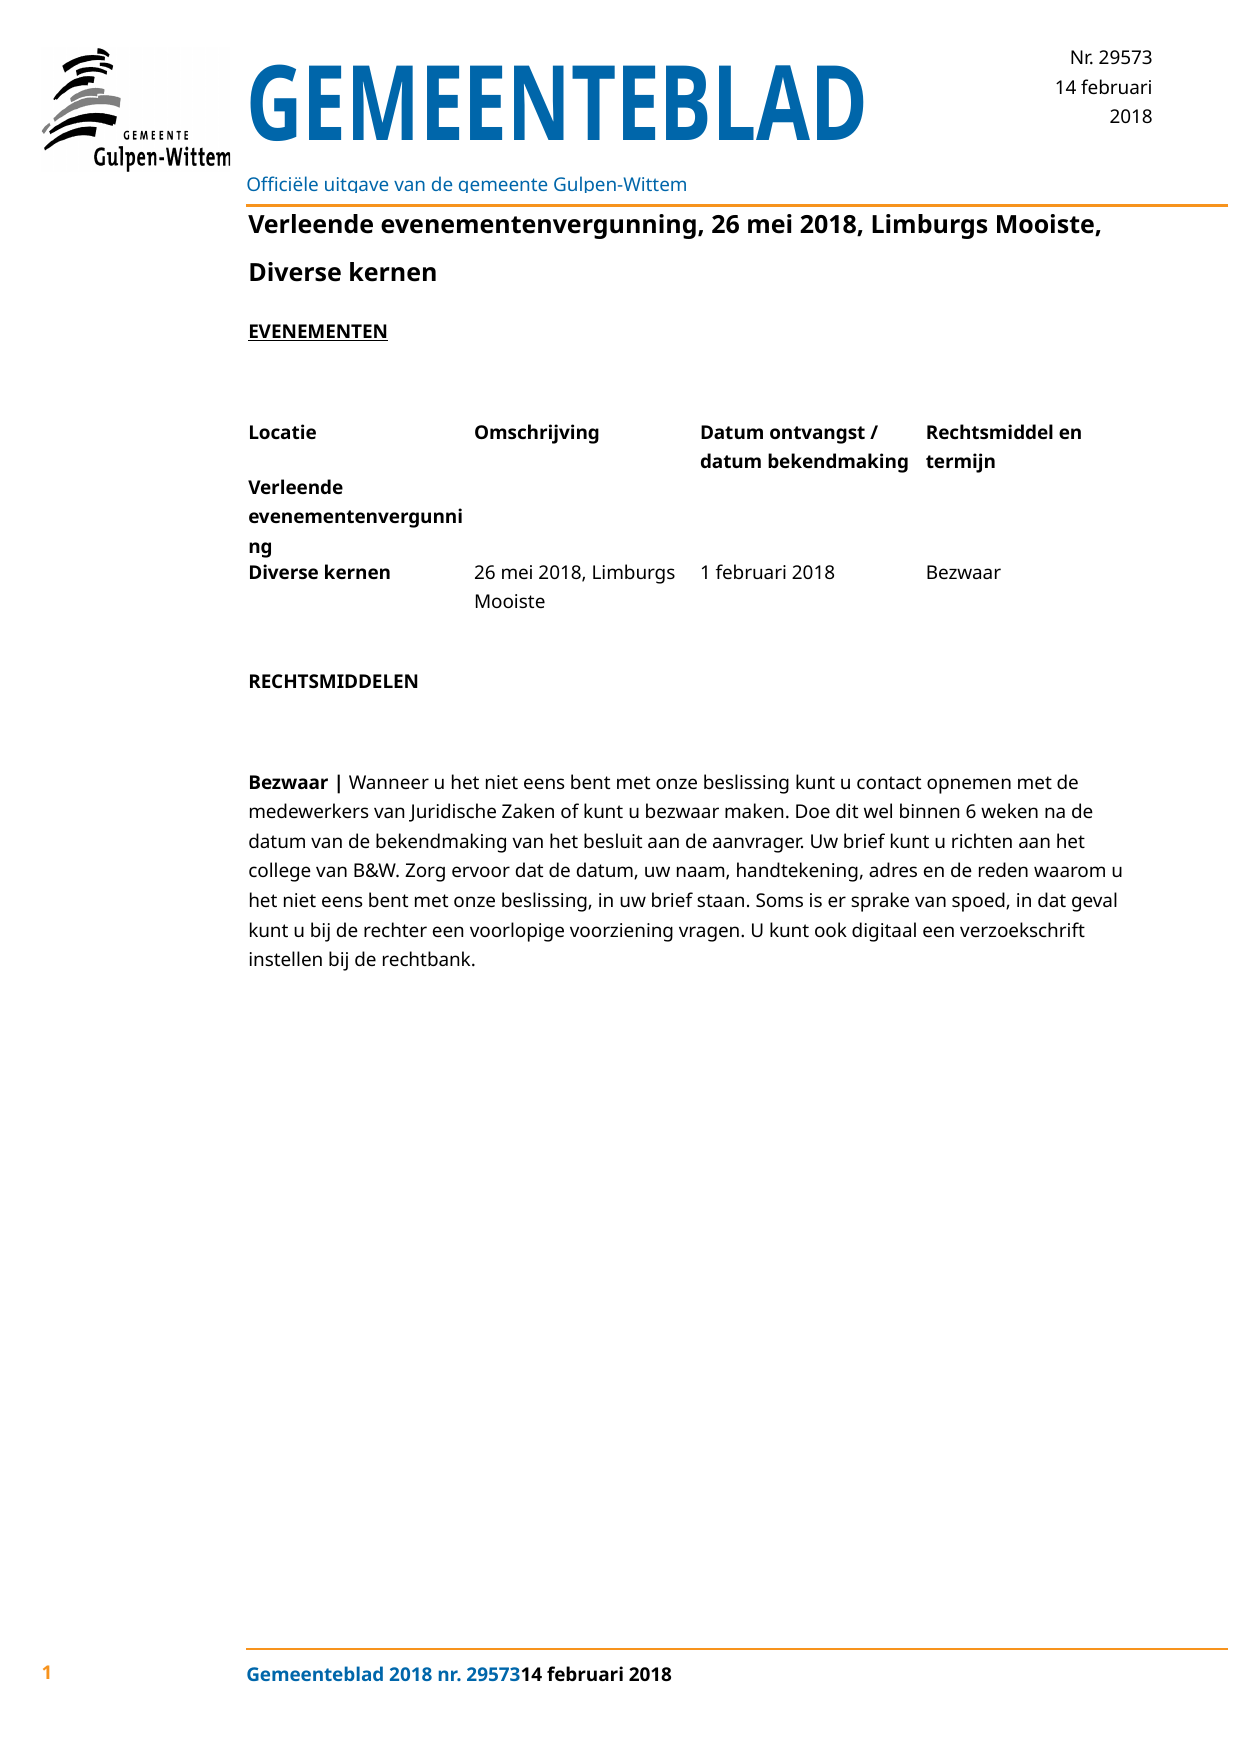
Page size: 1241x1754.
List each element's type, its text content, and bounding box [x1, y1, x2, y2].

table_cell [700, 474, 926, 559]
table_header Omschrijving [474, 419, 700, 474]
picture [41, 47, 231, 172]
table_cell 1 februari 2018 [700, 559, 926, 614]
table_cell 26 mei 2018, Limburgs Mooiste [474, 559, 700, 614]
text EVENEMENTEN [248, 318, 1152, 344]
table_header Datum ontvangst / datum bekendmaking [700, 419, 926, 474]
table_cell Bezwaar [926, 559, 1152, 614]
table_cell Verleende evenementenvergunning [248, 474, 474, 559]
table_cell Diverse kernen [248, 559, 474, 614]
table_header Locatie [248, 419, 474, 474]
text RECHTSMIDDELEN [248, 668, 1152, 694]
table_cell [474, 474, 700, 559]
text Bezwaar | Wanneer u het niet eens bent met onze beslissing kunt u contact opnemen met de medewerkers van Juridische Zaken of kunt u bezwaar maken. Doe dit wel binnen 6 weken na de datum van de bekendmaking van het besluit aan de aanvrager. Uw brief kunt u richten aan het college van B&W. Zorg ervoor dat de datum, uw naam, handtekening, adres en de reden waarom u het niet eens bent met onze beslissing, in uw brief staan. Soms is er sprake van spoed, in dat geval kunt u bij de rechter een voorlopige voorziening vragen. U kunt ook digitaal een verzoekschrift instellen bij de rechtbank. [248, 769, 1152, 972]
text Verleende evenementenvergunning, 26 mei 2018, Limburgs Mooiste, Diverse kernen [248, 207, 1152, 288]
table_header Rechtsmiddel en termijn [926, 419, 1152, 474]
table_cell [926, 474, 1152, 559]
